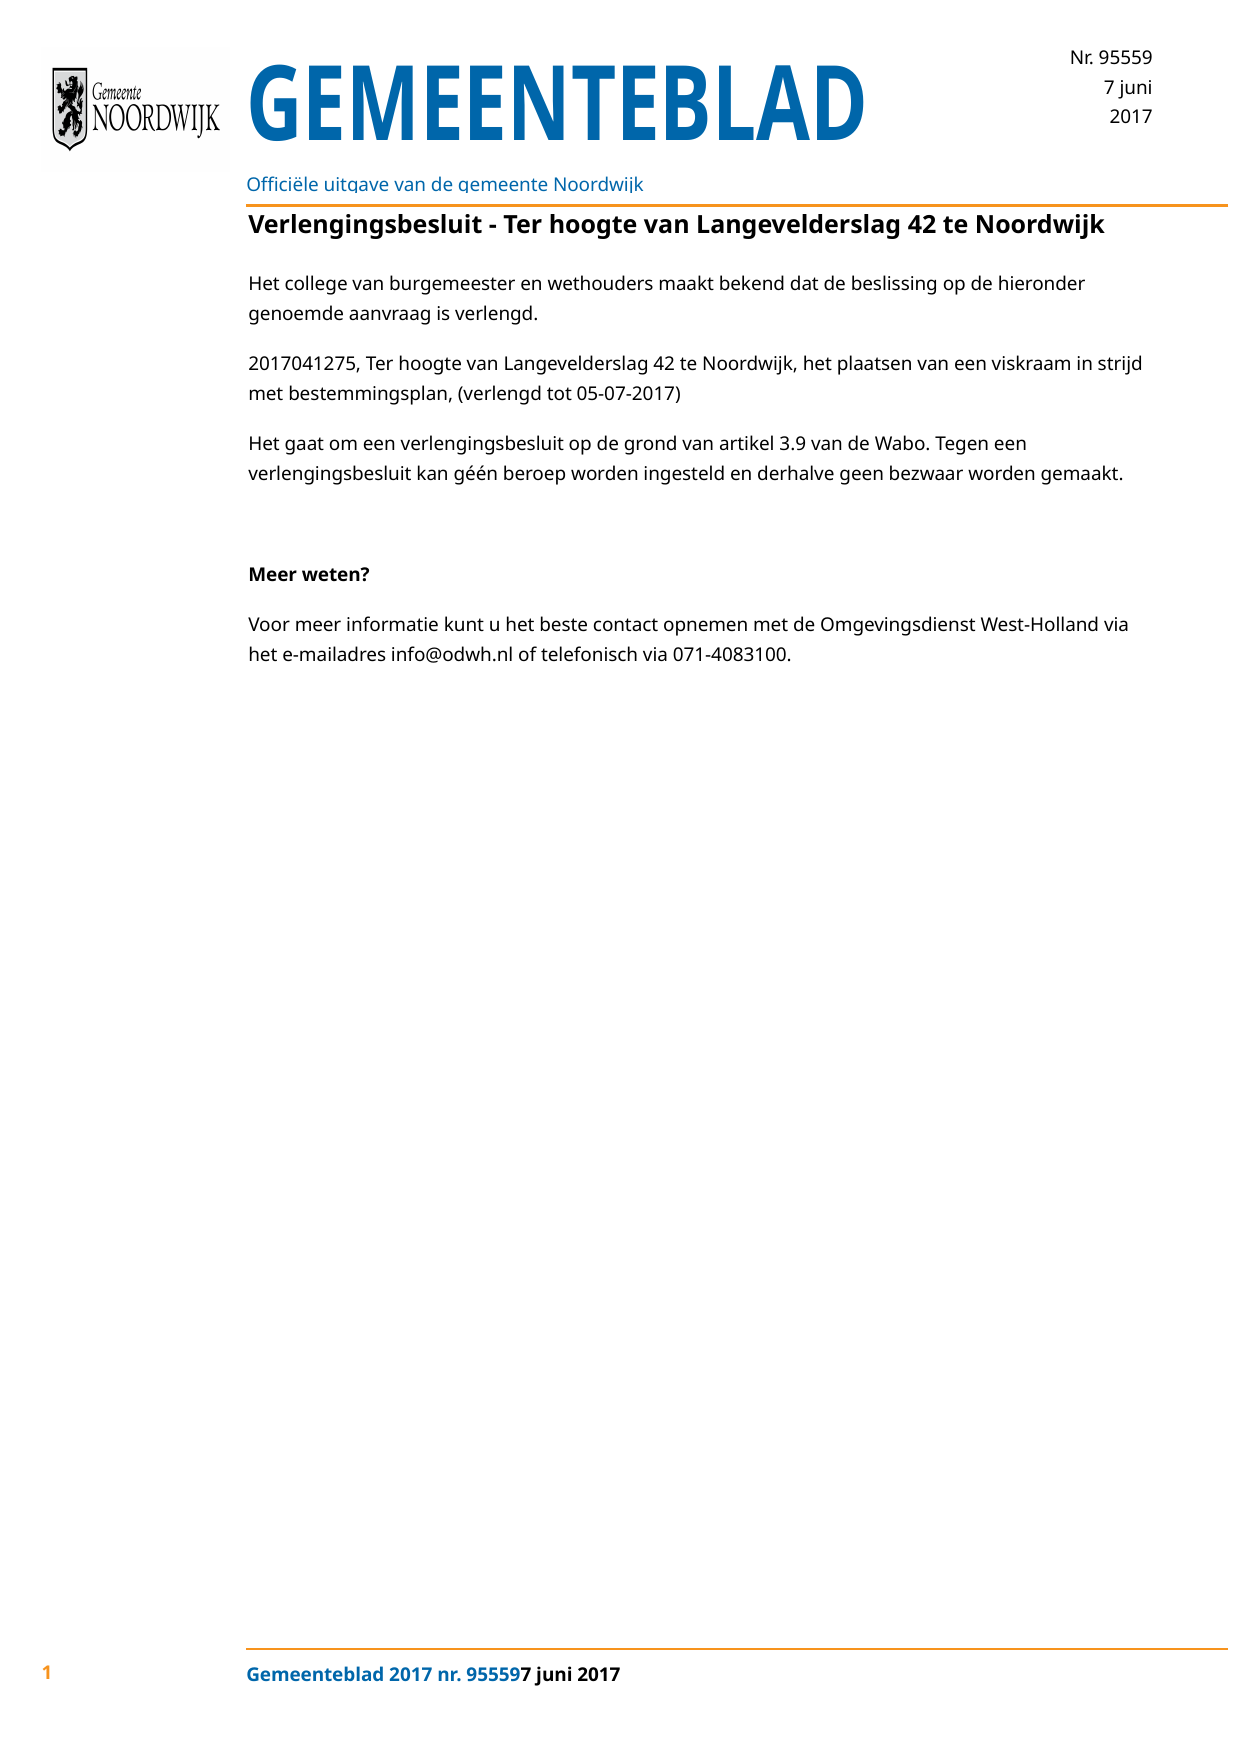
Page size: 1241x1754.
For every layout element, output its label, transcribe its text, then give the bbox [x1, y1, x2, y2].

picture [41, 47, 231, 172]
text Het gaat om een verlengingsbesluit op de grond van artikel 3.9 van de Wabo. Tegen een verlengingsbesluit kan géén beroep worden ingesteld en derhalve geen bezwaar worden gemaakt. [248, 430, 1152, 486]
text Verlengingsbesluit - Ter hoogte van Langevelderslag 42 te Noordwijk [248, 207, 1152, 241]
text Voor meer informatie kunt u het beste contact opnemen met de Omgevingsdienst West-Holland via het e-mailadres info@odwh.nl of telefonisch via 071-4083100. [248, 611, 1152, 666]
text Het college van burgemeester en wethouders maakt bekend dat de beslissing op de hieronder genoemde aanvraag is verlengd. [248, 270, 1152, 326]
text Meer weten? [248, 561, 1152, 586]
text 2017041275, Ter hoogte van Langevelderslag 42 te Noordwijk, het plaatsen van een viskraam in strijd met bestemmingsplan, (verlengd tot 05-07-2017) [248, 350, 1152, 406]
